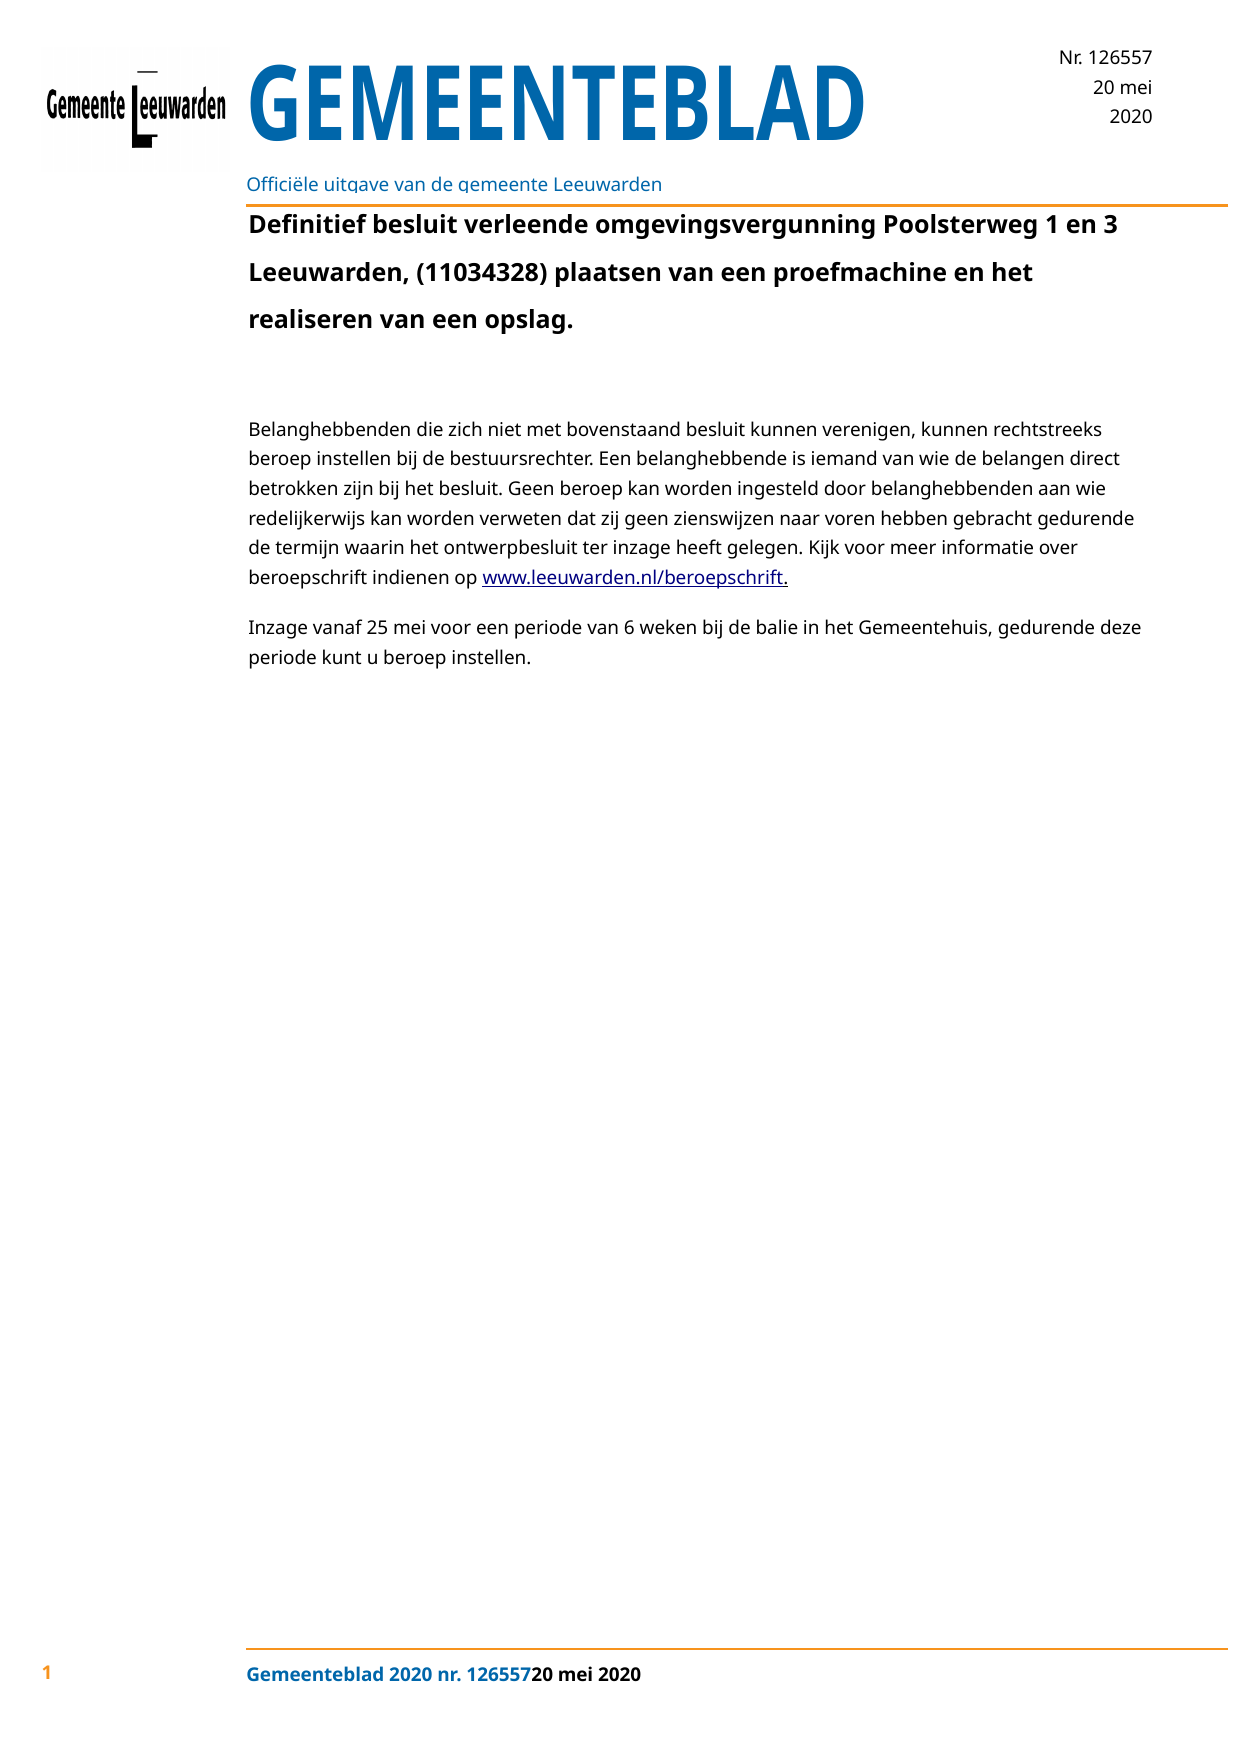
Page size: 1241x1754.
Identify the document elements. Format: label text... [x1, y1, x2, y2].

picture [41, 47, 231, 172]
text Inzage vanaf 25 mei voor een periode van 6 weken bij de balie in het Gemeentehuis, gedurende deze periode kunt u beroep instellen. [248, 614, 1152, 669]
text Belanghebbenden die zich niet met bovenstaand besluit kunnen verenigen, kunnen rechtstreeks beroep instellen bij de bestuursrechter. Een belanghebbende is iemand van wie de belangen direct betrokken zijn bij het besluit. Geen beroep kan worden ingesteld door belanghebbenden aan wie redelijkerwijs kan worden verweten dat zij geen zienswijzen naar voren hebben gebracht gedurende de termijn waarin het ontwerpbesluit ter inzage heeft gelegen. Kijk voor meer informatie over beroepschrift indienen op www.leeuwarden.nl/beroepschrift. [248, 416, 1152, 589]
text Definitief besluit verleende omgevingsvergunning Poolsterweg 1 en 3 Leeuwarden, (11034328) plaatsen van een proefmachine en het realiseren van een opslag. [248, 207, 1152, 336]
